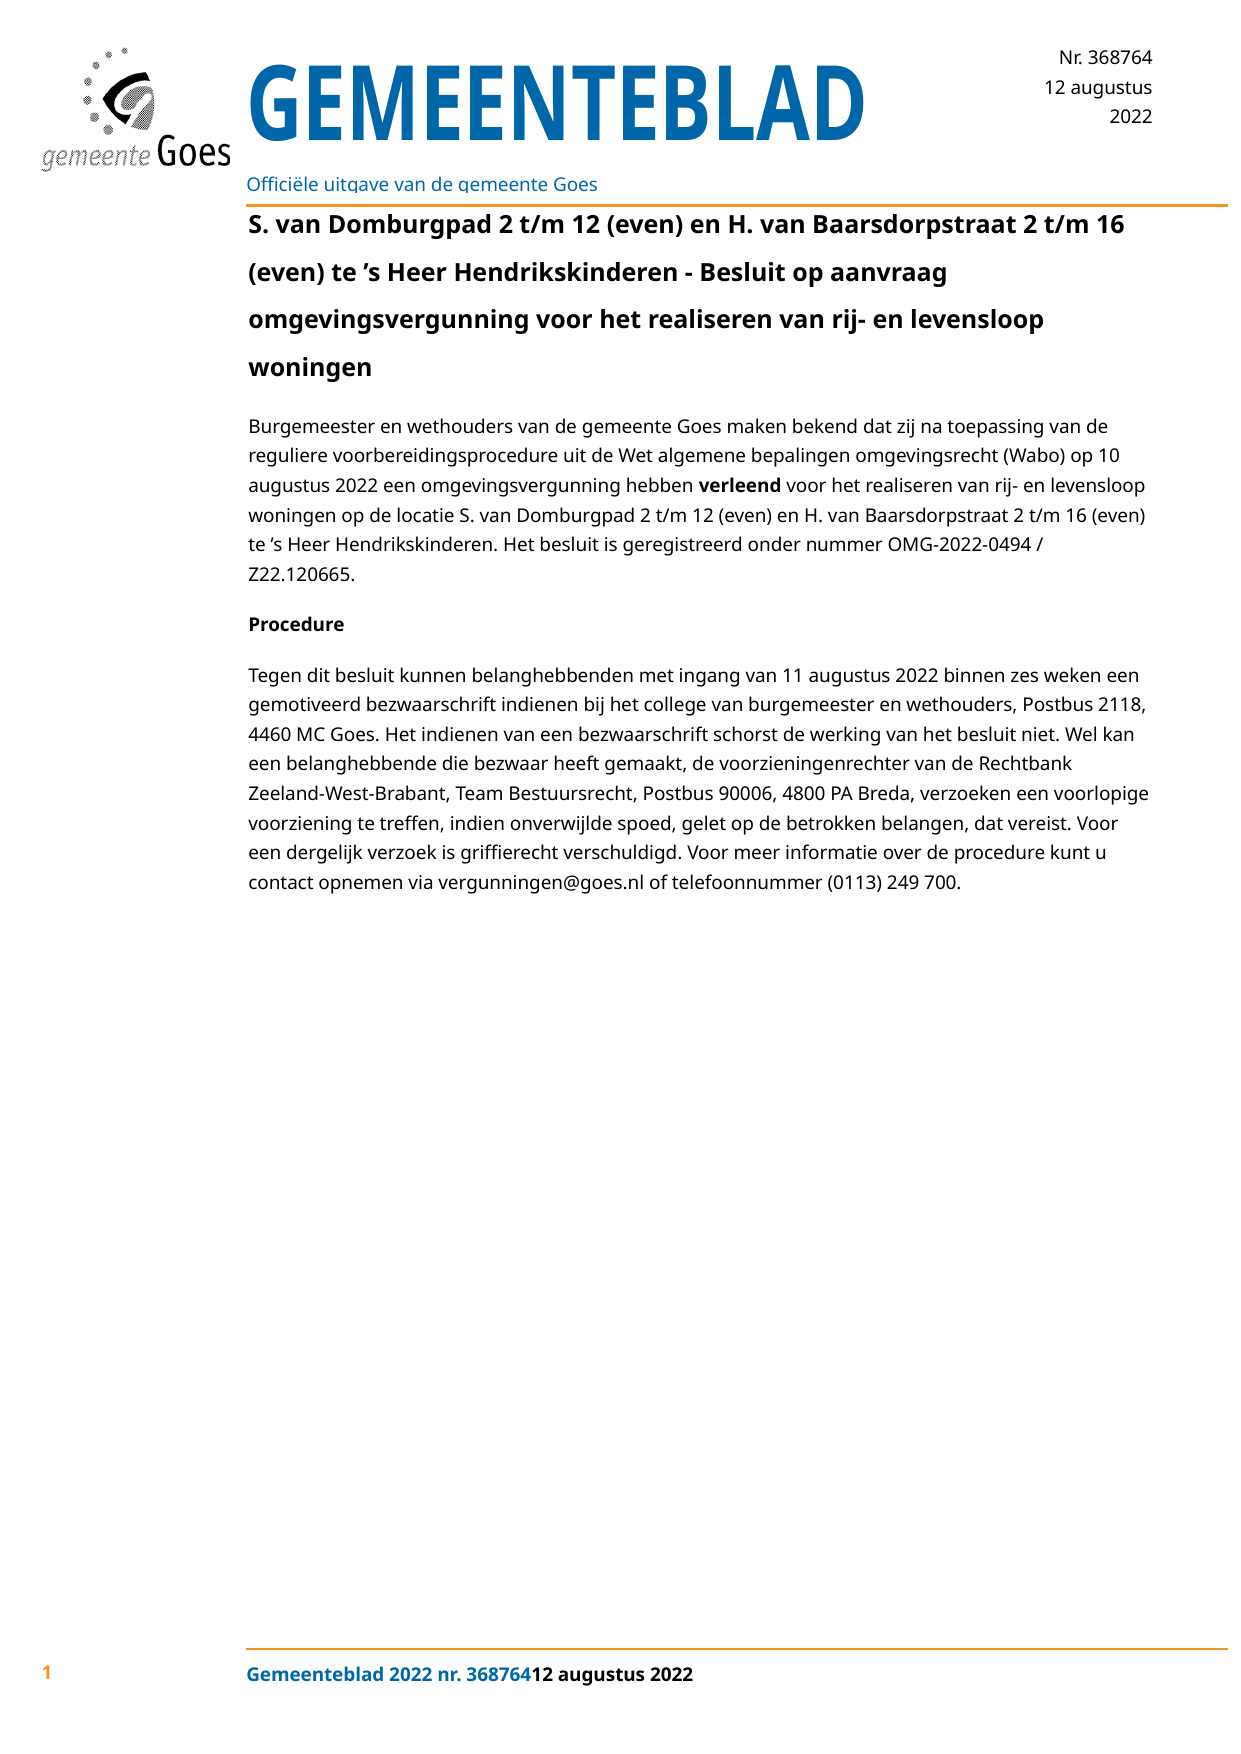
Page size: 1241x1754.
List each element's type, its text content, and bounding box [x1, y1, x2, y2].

text Tegen dit besluit kunnen belanghebbenden met ingang van 11 augustus 2022 binnen zes weken een gemotiveerd bezwaarschrift indienen bij het college van burgemeester en wethouders, Postbus 2118, 4460 MC Goes. Het indienen van een bezwaarschrift schorst de werking van het besluit niet. Wel kan een belanghebbende die bezwaar heeft gemaakt, de voorzieningenrechter van de Rechtbank Zeeland-West-Brabant, Team Bestuursrecht, Postbus 90006, 4800 PA Breda, verzoeken een voorlopige voorziening te treffen, indien onverwijlde spoed, gelet op de betrokken belangen, dat vereist. Voor een dergelijk verzoek is griffierecht verschuldigd. Voor meer informatie over de procedure kunt u contact opnemen via vergunningen@goes.nl of telefoonnummer (0113) 249 700. [248, 662, 1152, 895]
picture [41, 47, 231, 172]
text S. van Domburgpad 2 t/m 12 (even) en H. van Baarsdorpstraat 2 t/m 16 (even) te ’s Heer Hendrikskinderen - Besluit op aanvraag omgevingsvergunning voor het realiseren van rij- en levensloop woningen [248, 207, 1152, 384]
text Procedure [248, 611, 1152, 637]
text Burgemeester en wethouders van de gemeente Goes maken bekend dat zij na toepassing van de reguliere voorbereidingsprocedure uit de Wet algemene bepalingen omgevingsrecht (Wabo) op 10 augustus 2022 een omgevingsvergunning hebben verleend voor het realiseren van rij- en levensloop woningen op de locatie S. van Domburgpad 2 t/m 12 (even) en H. van Baarsdorpstraat 2 t/m 16 (even) te ’s Heer Hendrikskinderen. Het besluit is geregistreerd onder nummer OMG-2022-0494 / Z22.120665. [248, 413, 1152, 587]
